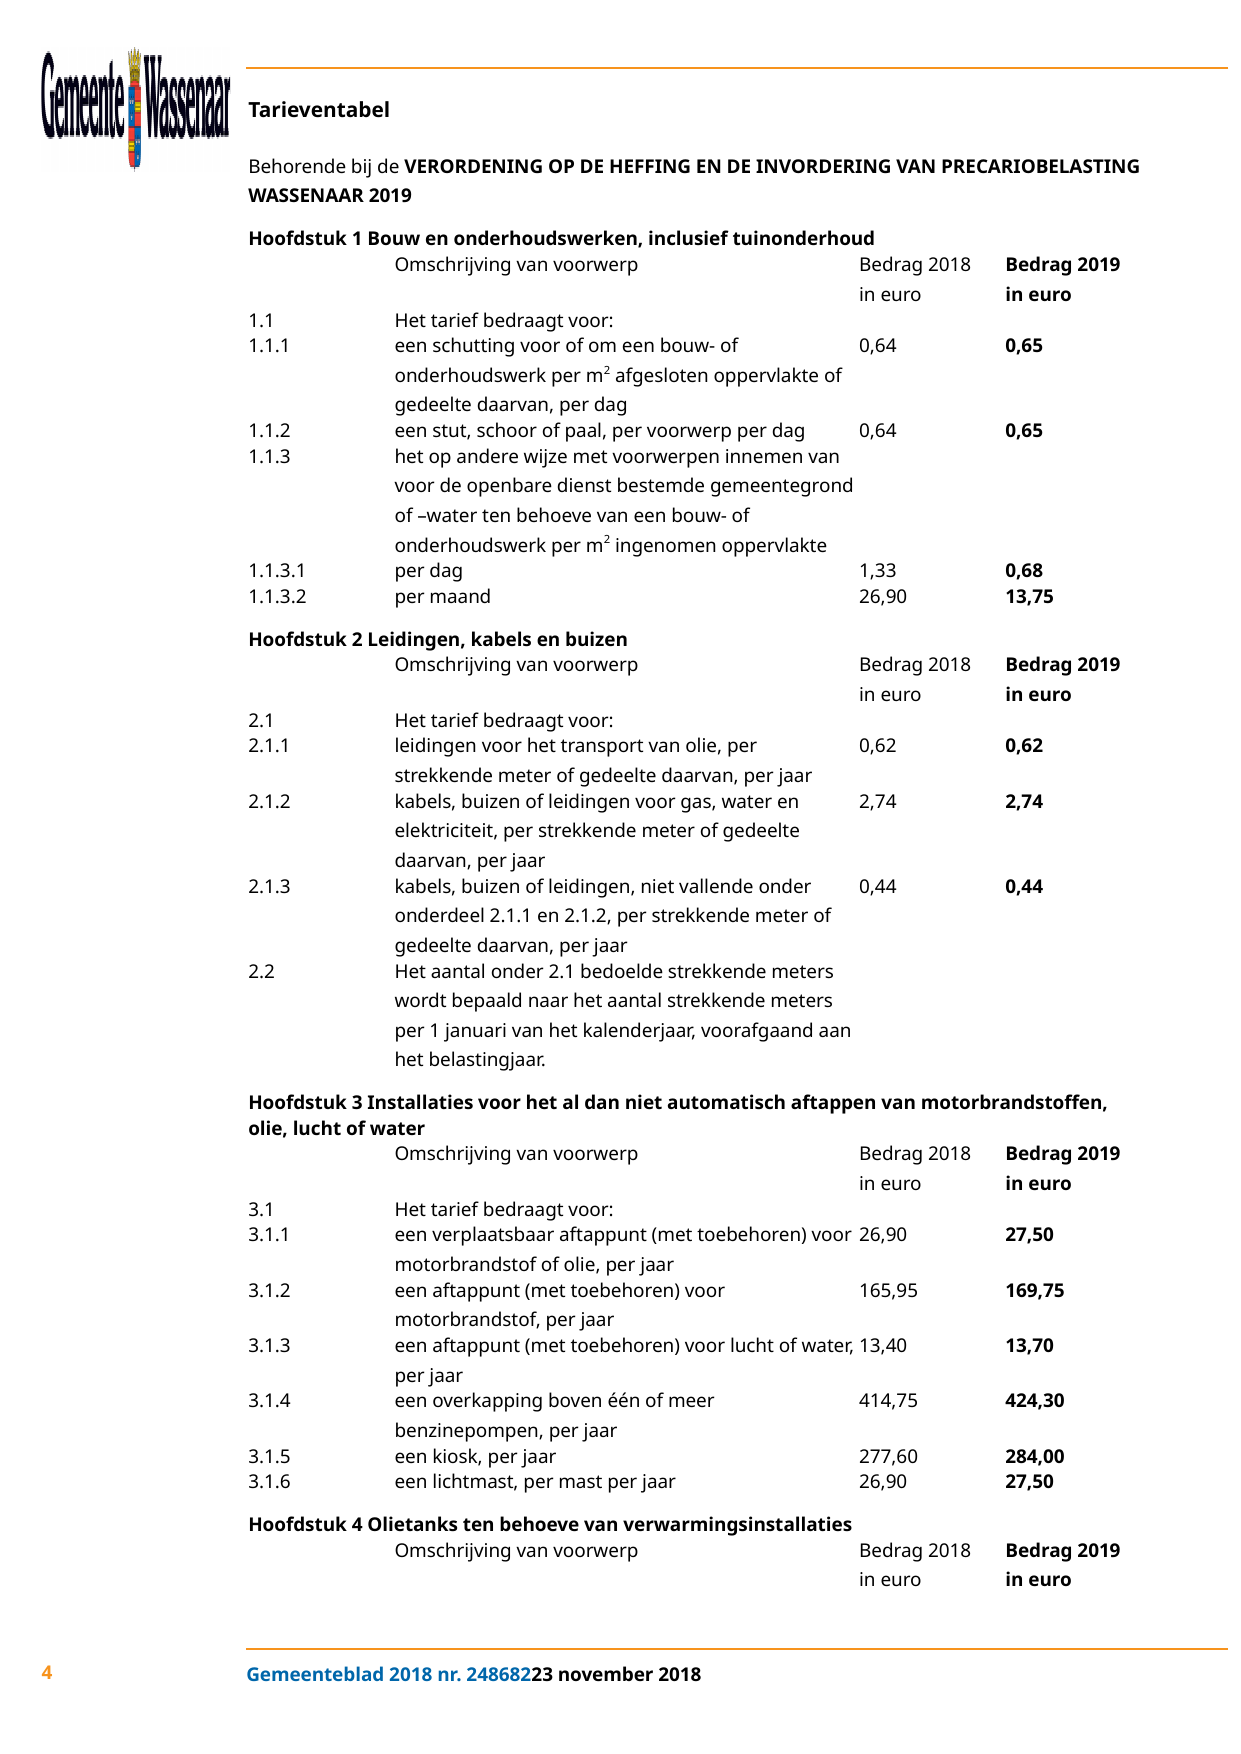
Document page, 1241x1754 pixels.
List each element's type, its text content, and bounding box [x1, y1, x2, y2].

table_cell 0,62 [859, 733, 1005, 788]
table_cell 3.1.2 [248, 1277, 394, 1332]
table_cell 3.1.1 [248, 1222, 394, 1277]
table_cell 1.1.3.1 [248, 558, 394, 583]
table_cell [859, 1196, 1005, 1222]
table_cell per dag [394, 558, 859, 583]
table_cell een aftappunt (met toebehoren) voor motorbrandstof, per jaar [394, 1277, 859, 1332]
table_header Omschrijving van voorwerp [394, 251, 859, 307]
table_cell het op andere wijze met voorwerpen innemen van voor de openbare dienst bestemde gemeentegrond of –water ten behoeve van een bouw- of onderhoudswerk per m2 ingenomen oppervlakte [394, 443, 859, 558]
table_header Omschrijving van voorwerp [394, 1537, 859, 1592]
table_cell 284,00 [1005, 1443, 1152, 1469]
table_header Bedrag 2019 in euro [1005, 1537, 1152, 1592]
table_cell 1.1.1 [248, 333, 394, 417]
table_cell 0,65 [1005, 418, 1152, 443]
table_cell [1005, 958, 1152, 1072]
text Hoofdstuk 1 Bouw en onderhoudswerken, inclusief tuinonderhoud [248, 226, 1152, 251]
table_header [248, 652, 394, 707]
picture [41, 47, 231, 172]
table_header Omschrijving van voorwerp [394, 1141, 859, 1196]
table_cell 27,50 [1005, 1469, 1152, 1494]
table_cell 0,44 [1005, 873, 1152, 958]
table_cell 2.1.1 [248, 733, 394, 788]
table_cell [859, 443, 1005, 558]
table_header Bedrag 2019 in euro [1005, 1141, 1152, 1196]
table_cell 1.1 [248, 307, 394, 332]
table_cell 1,33 [859, 558, 1005, 583]
table_cell 3.1.5 [248, 1443, 394, 1469]
table_cell 414,75 [859, 1388, 1005, 1443]
table_cell 2.2 [248, 958, 394, 1072]
table_cell 277,60 [859, 1443, 1005, 1469]
table_cell 2,74 [859, 788, 1005, 873]
table_header Bedrag 2018 in euro [859, 1141, 1005, 1196]
table_cell 0,64 [859, 418, 1005, 443]
table_cell 1.1.3.2 [248, 583, 394, 609]
table_cell 2.1.3 [248, 873, 394, 958]
table_cell [859, 707, 1005, 733]
table_cell 2.1.2 [248, 788, 394, 873]
table_cell 165,95 [859, 1277, 1005, 1332]
table_header [248, 1141, 394, 1196]
table_cell [1005, 443, 1152, 558]
table_cell per maand [394, 583, 859, 609]
table_cell Het tarief bedraagt voor: [394, 307, 859, 332]
table_cell 3.1.3 [248, 1332, 394, 1388]
table_cell 3.1 [248, 1196, 394, 1222]
table_cell 1.1.2 [248, 418, 394, 443]
table_cell 26,90 [859, 1222, 1005, 1277]
text Hoofdstuk 2 Leidingen, kabels en buizen [248, 626, 1152, 652]
table_header [248, 251, 394, 307]
table_cell [1005, 1196, 1152, 1222]
table_cell 0,62 [1005, 733, 1152, 788]
table_cell een overkapping boven één of meer benzinepompen, per jaar [394, 1388, 859, 1443]
table_cell een schutting voor of om een bouw- of onderhoudswerk per m2 afgesloten oppervlakte of gedeelte daarvan, per dag [394, 333, 859, 417]
table_cell 169,75 [1005, 1277, 1152, 1332]
table_cell 0,64 [859, 333, 1005, 417]
table_cell 13,70 [1005, 1332, 1152, 1388]
text Tarieventabel [248, 95, 1152, 123]
table_header Bedrag 2018 in euro [859, 251, 1005, 307]
table_cell [859, 958, 1005, 1072]
table_cell 27,50 [1005, 1222, 1152, 1277]
table_cell 3.1.4 [248, 1388, 394, 1443]
table_cell 2.1 [248, 707, 394, 733]
table_cell Het tarief bedraagt voor: [394, 1196, 859, 1222]
table_cell kabels, buizen of leidingen voor gas, water en elektriciteit, per strekkende meter of gedeelte daarvan, per jaar [394, 788, 859, 873]
table_cell 13,40 [859, 1332, 1005, 1388]
table_cell een verplaatsbaar aftappunt (met toebehoren) voor motorbrandstof of olie, per jaar [394, 1222, 859, 1277]
table_cell 0,65 [1005, 333, 1152, 417]
table_header Bedrag 2018 in euro [859, 652, 1005, 707]
table_cell 26,90 [859, 1469, 1005, 1494]
table_cell kabels, buizen of leidingen, niet vallende onder onderdeel 2.1.1 en 2.1.2, per strekkende meter of gedeelte daarvan, per jaar [394, 873, 859, 958]
table_cell 26,90 [859, 583, 1005, 609]
text Hoofdstuk 3 Installaties voor het al dan niet automatisch aftappen van motorbrandstoffen, olie, lucht of water [248, 1089, 1152, 1141]
table_cell 2,74 [1005, 788, 1152, 873]
table_cell Het aantal onder 2.1 bedoelde strekkende meters wordt bepaald naar het aantal strekkende meters per 1 januari van het kalenderjaar, voorafgaand aan het belastingjaar. [394, 958, 859, 1072]
table_cell een kiosk, per jaar [394, 1443, 859, 1469]
table_cell [1005, 307, 1152, 332]
table_header Bedrag 2019 in euro [1005, 652, 1152, 707]
table_cell leidingen voor het transport van olie, per strekkende meter of gedeelte daarvan, per jaar [394, 733, 859, 788]
table_header Bedrag 2018 in euro [859, 1537, 1005, 1592]
table_cell [859, 307, 1005, 332]
table_cell Het tarief bedraagt voor: [394, 707, 859, 733]
table_header [248, 1537, 394, 1592]
table_header Bedrag 2019 in euro [1005, 251, 1152, 307]
table_header Omschrijving van voorwerp [394, 652, 859, 707]
table_cell 1.1.3 [248, 443, 394, 558]
table_cell 0,68 [1005, 558, 1152, 583]
table_cell een lichtmast, per mast per jaar [394, 1469, 859, 1494]
table_cell 424,30 [1005, 1388, 1152, 1443]
table_cell 0,44 [859, 873, 1005, 958]
text Behorende bij de VERORDENING OP DE HEFFING EN DE INVORDERING VAN PRECARIOBELASTING WASSENAAR 2019 [248, 153, 1152, 208]
table_cell een stut, schoor of paal, per voorwerp per dag [394, 418, 859, 443]
table_cell [1005, 707, 1152, 733]
table_cell 3.1.6 [248, 1469, 394, 1494]
table_cell 13,75 [1005, 583, 1152, 609]
text Hoofdstuk 4 Olietanks ten behoeve van verwarmingsinstallaties [248, 1511, 1152, 1537]
table_cell een aftappunt (met toebehoren) voor lucht of water, per jaar [394, 1332, 859, 1388]
